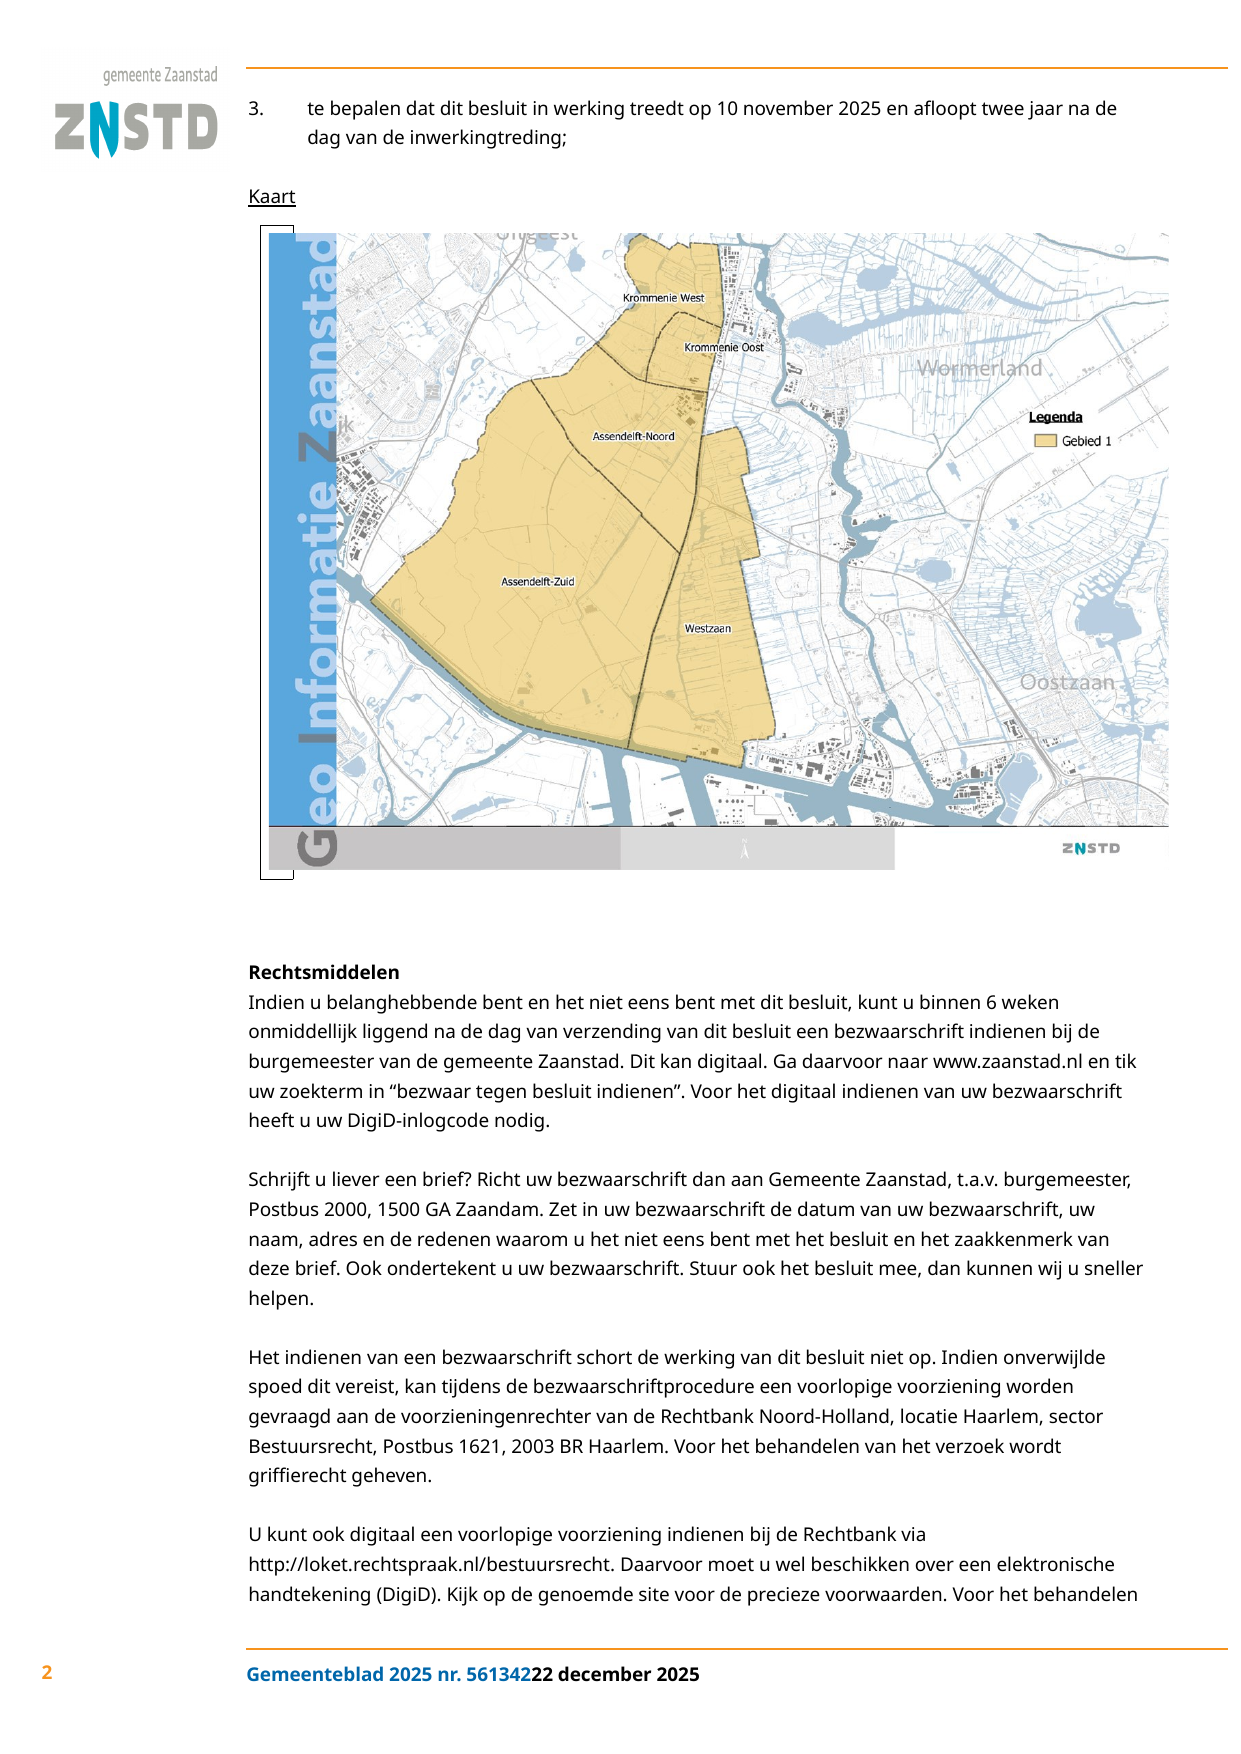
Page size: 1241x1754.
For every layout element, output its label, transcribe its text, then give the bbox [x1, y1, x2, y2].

picture [268, 233, 1169, 870]
picture [41, 47, 231, 172]
list te bepalen dat dit besluit in werking treedt op 10 november 2025 en afloopt twee jaar na de dag van de inwerkingtreding; [248, 95, 1152, 150]
text U kunt ook digitaal een voorlopige voorziening indienen bij de Rechtbank via http://loket.rechtspraak.nl/bestuursrecht. Daarvoor moet u wel beschikken over een elektronische handtekening (DigiD). Kijk op de genoemde site voor de precieze voorwaarden. Voor het behandelen [248, 1522, 1152, 1606]
text Kaart [248, 183, 1152, 209]
text Schrijft u liever een brief? Richt uw bezwaarschrift dan aan Gemeente Zaanstad, t.a.v. burgemeester, Postbus 2000, 1500 GA Zaandam. Zet in uw bezwaarschrift de datum van uw bezwaarschrift, uw naam, adres en de redenen waarom u het niet eens bent met het besluit en het zaakkenmerk van deze brief. Ook ondertekent u uw bezwaarschrift. Stuur ook het besluit mee, dan kunnen wij u sneller helpen. [248, 1167, 1152, 1311]
text Indien u belanghebbende bent en het niet eens bent met dit besluit, kunt u binnen 6 weken onmiddellijk liggend na de dag van verzending van dit besluit een bezwaarschrift indienen bij de burgemeester van de gemeente Zaanstad. Dit kan digitaal. Ga daarvoor naar www.zaanstad.nl en tik uw zoekterm in “bezwaar tegen besluit indienen”. Voor het digitaal indienen van uw bezwaarschrift heeft u uw DigiD-inlogcode nodig. [248, 989, 1152, 1133]
text Het indienen van een bezwaarschrift schort de werking van dit besluit niet op. Indien onverwijlde spoed dit vereist, kan tijdens de bezwaarschriftprocedure een voorlopige voorziening worden gevraagd aan de voorzieningenrechter van de Rechtbank Noord-Holland, locatie Haarlem, sector Bestuursrecht, Postbus 1621, 2003 BR Haarlem. Voor het behandelen van het verzoek wordt griffierecht geheven. [248, 1344, 1152, 1488]
text Rechtsmiddelen [248, 959, 1152, 985]
